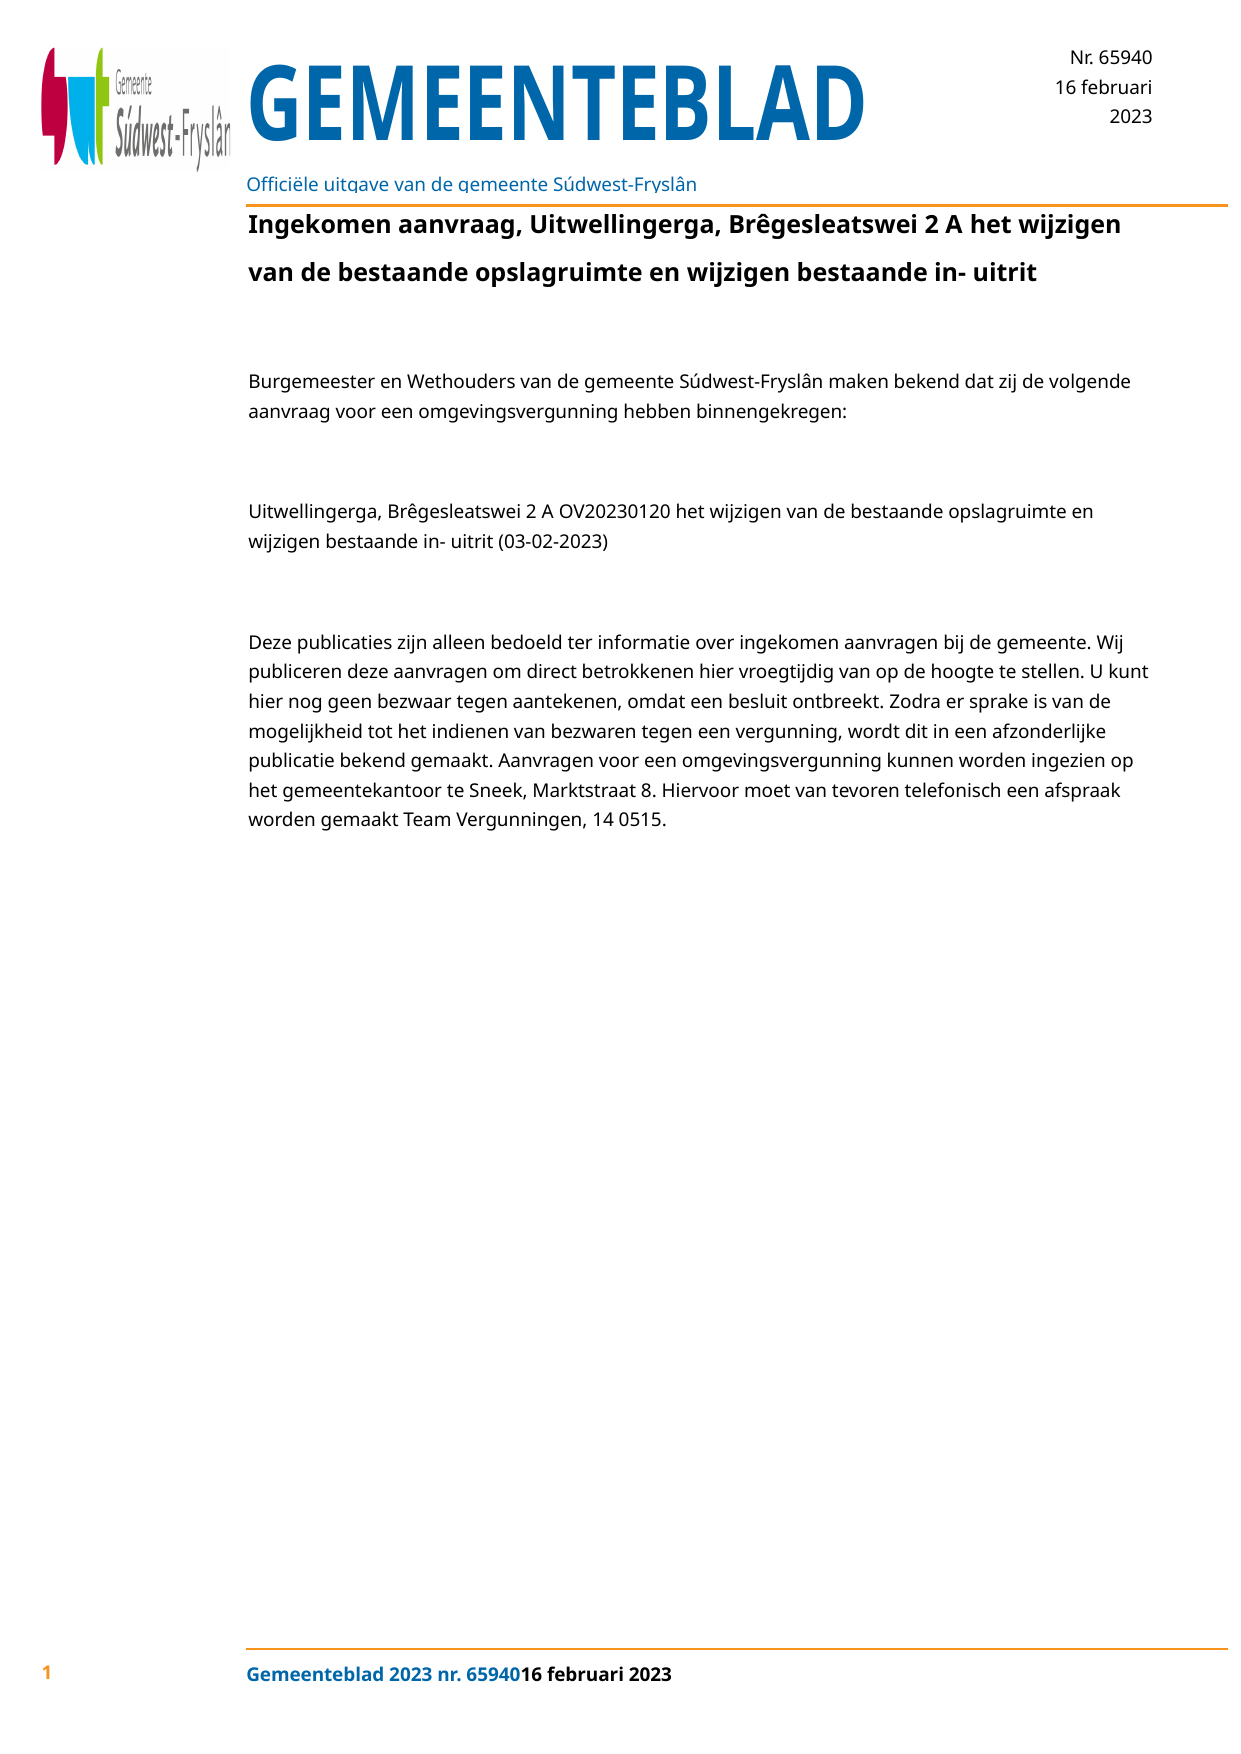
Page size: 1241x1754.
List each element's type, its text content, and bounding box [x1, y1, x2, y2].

text Deze publicaties zijn alleen bedoeld ter informatie over ingekomen aanvragen bij de gemeente. Wij publiceren deze aanvragen om direct betrokkenen hier vroegtijdig van op de hoogte te stellen. U kunt hier nog geen bezwaar tegen aantekenen, omdat een besluit ontbreekt. Zodra er sprake is van de mogelijkheid tot het indienen van bezwaren tegen een vergunning, wordt dit in een afzonderlijke publicatie bekend gemaakt. Aanvragen voor een omgevingsvergunning kunnen worden ingezien op het gemeentekantoor te Sneek, Marktstraat 8. Hiervoor moet van tevoren telefonisch een afspraak worden gemaakt Team Vergunningen, 14 0515. [248, 629, 1152, 832]
text Burgemeester en Wethouders van de gemeente Súdwest-Fryslân maken bekend dat zij de volgende aanvraag voor een omgevingsvergunning hebben binnengekregen: [248, 368, 1152, 424]
text Uitwellingerga, Brêgesleatswei 2 A OV20230120 het wijzigen van de bestaande opslagruimte en wijzigen bestaande in- uitrit (03-02-2023) [248, 499, 1152, 554]
text Ingekomen aanvraag, Uitwellingerga, Brêgesleatswei 2 A het wijzigen van de bestaande opslagruimte en wijzigen bestaande in- uitrit [248, 207, 1152, 288]
picture [41, 47, 231, 172]
